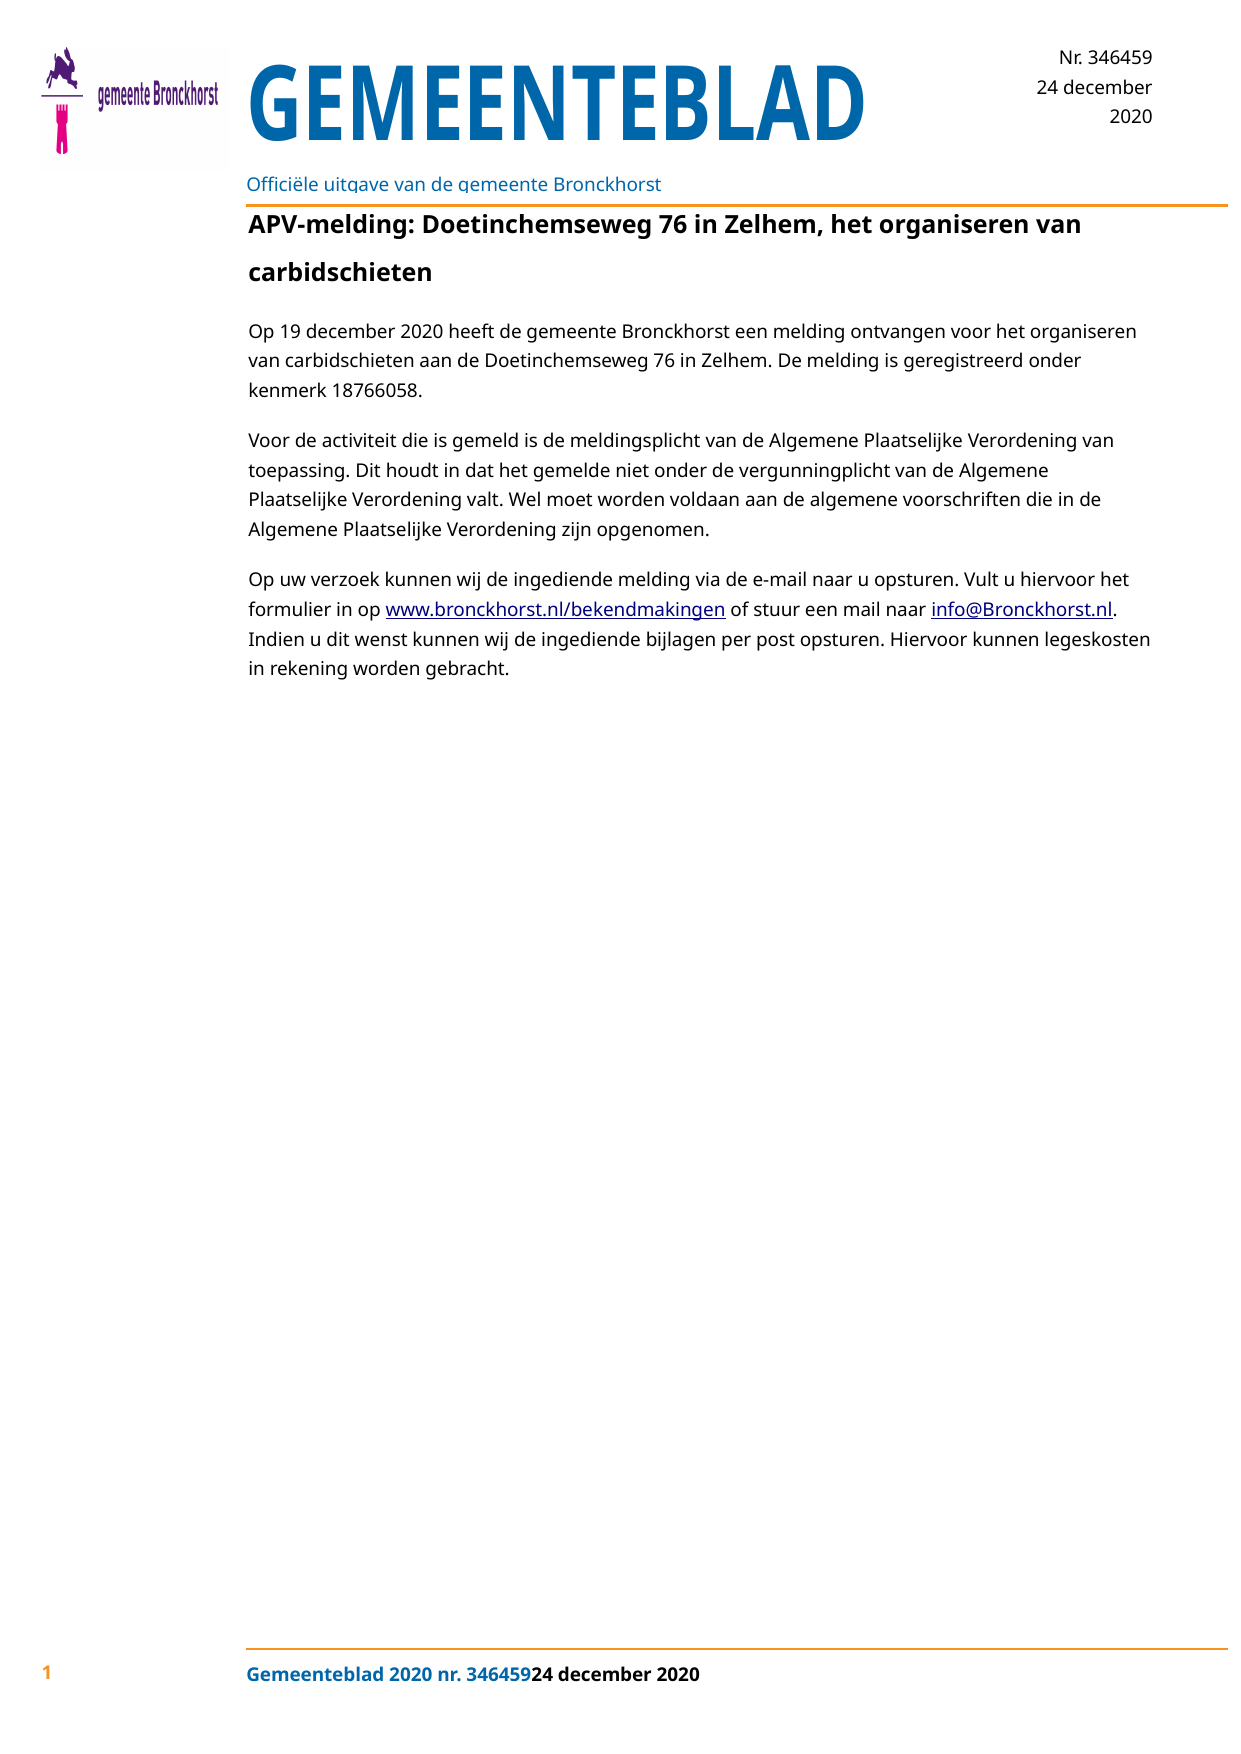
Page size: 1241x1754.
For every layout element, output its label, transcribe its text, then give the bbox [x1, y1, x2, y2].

text Op uw verzoek kunnen wij de ingediende melding via de e-mail naar u opsturen. Vult u hiervoor het formulier in op www.bronckhorst.nl/bekendmakingen of stuur een mail naar info@Bronckhorst.nl. Indien u dit wenst kunnen wij de ingediende bijlagen per post opsturen. Hiervoor kunnen legeskosten in rekening worden gebracht. [248, 567, 1152, 681]
text Op 19 december 2020 heeft de gemeente Bronckhorst een melding ontvangen voor het organiseren van carbidschieten aan de Doetinchemseweg 76 in Zelhem. De melding is geregistreerd onder kenmerk 18766058. [248, 318, 1152, 403]
picture [41, 47, 231, 172]
text APV-melding: Doetinchemseweg 76 in Zelhem, het organiseren van carbidschieten [248, 207, 1152, 288]
text Voor de activiteit die is gemeld is de meldingsplicht van de Algemene Plaatselijke Verordening van toepassing. Dit houdt in dat het gemelde niet onder de vergunningplicht van de Algemene Plaatselijke Verordening valt. Wel moet worden voldaan aan de algemene voorschriften die in de Algemene Plaatselijke Verordening zijn opgenomen. [248, 427, 1152, 542]
